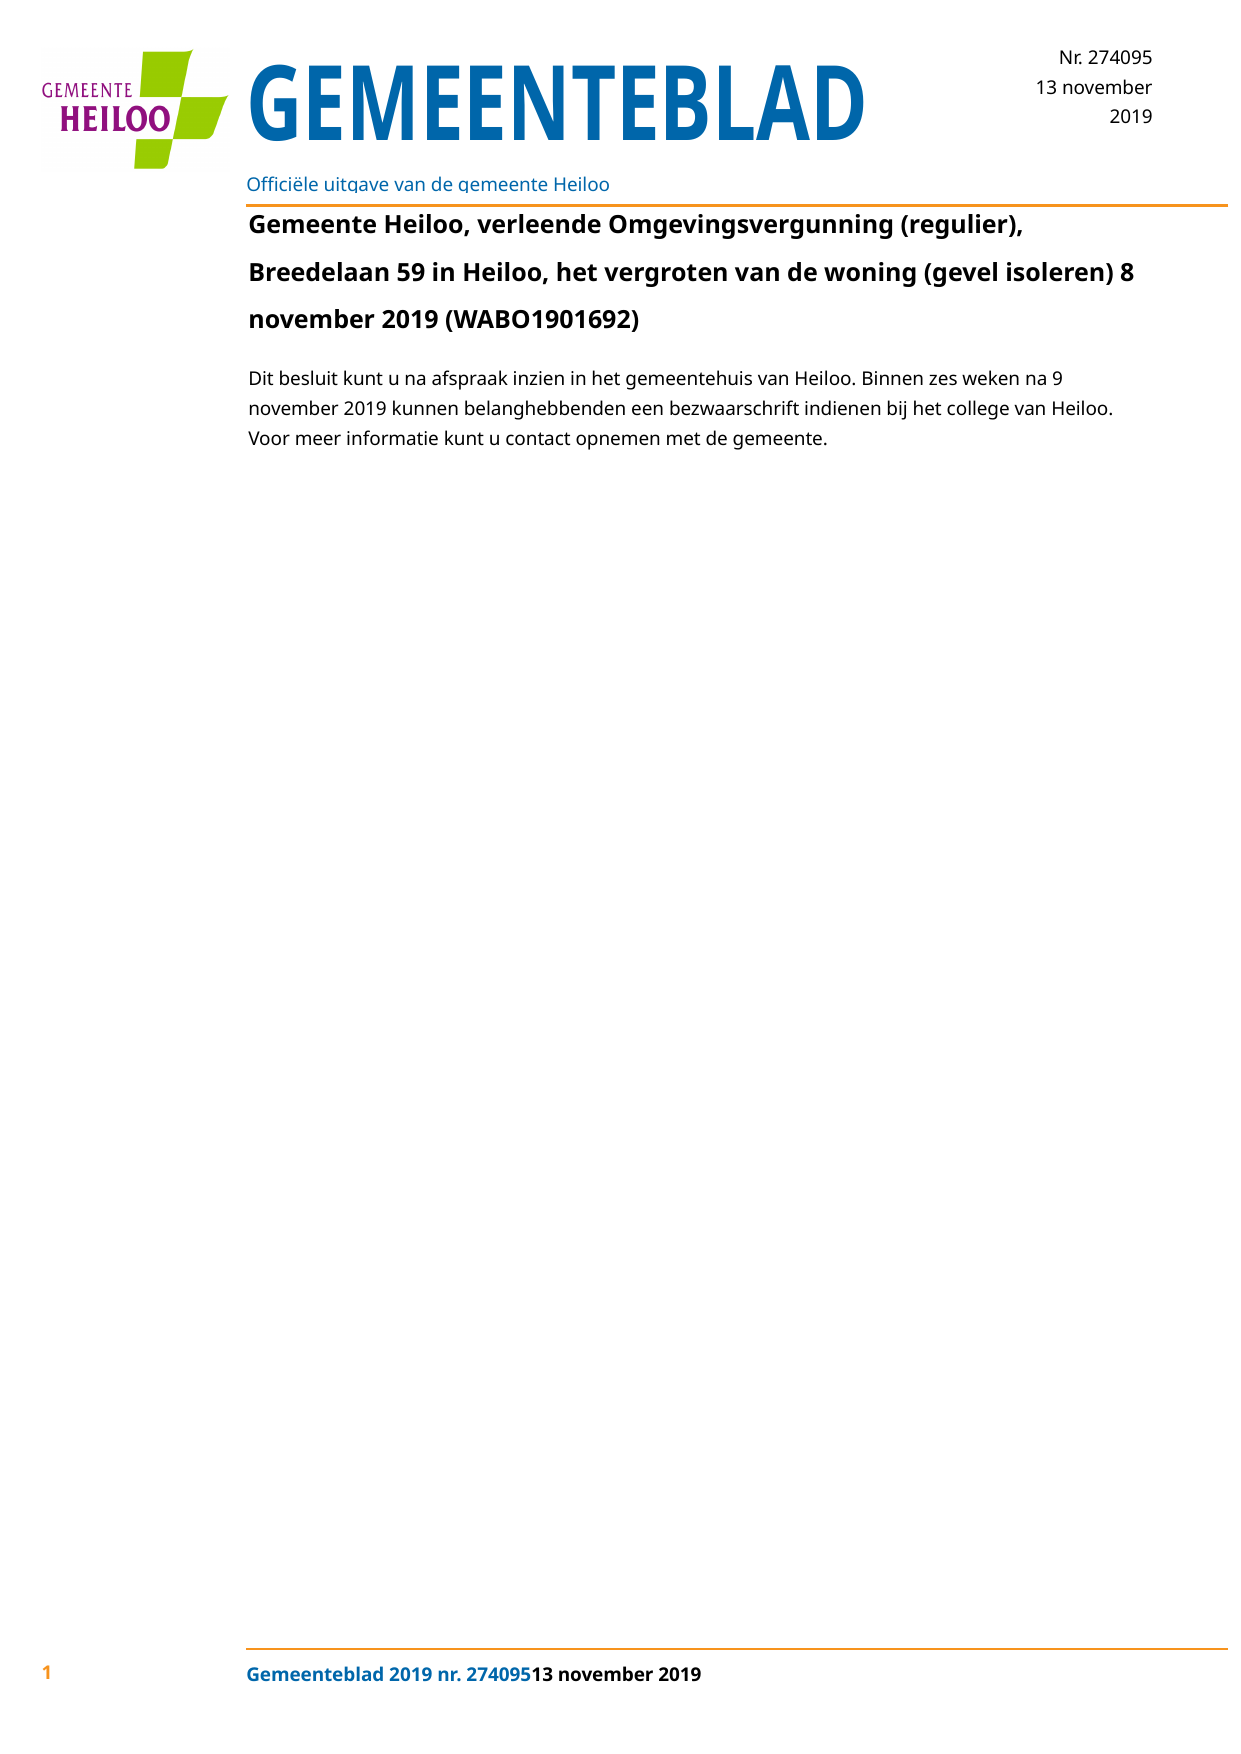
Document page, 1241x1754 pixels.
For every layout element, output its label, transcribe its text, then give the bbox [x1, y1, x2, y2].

picture [41, 47, 231, 172]
text Dit besluit kunt u na afspraak inzien in het gemeentehuis van Heiloo. Binnen zes weken na 9 november 2019 kunnen belanghebbenden een bezwaarschrift indienen bij het college van Heiloo. Voor meer informatie kunt u contact opnemen met de gemeente. [248, 366, 1152, 450]
text Gemeente Heiloo, verleende Omgevingsvergunning (regulier), Breedelaan 59 in Heiloo, het vergroten van de woning (gevel isoleren) 8 november 2019 (WABO1901692) [248, 207, 1152, 336]
